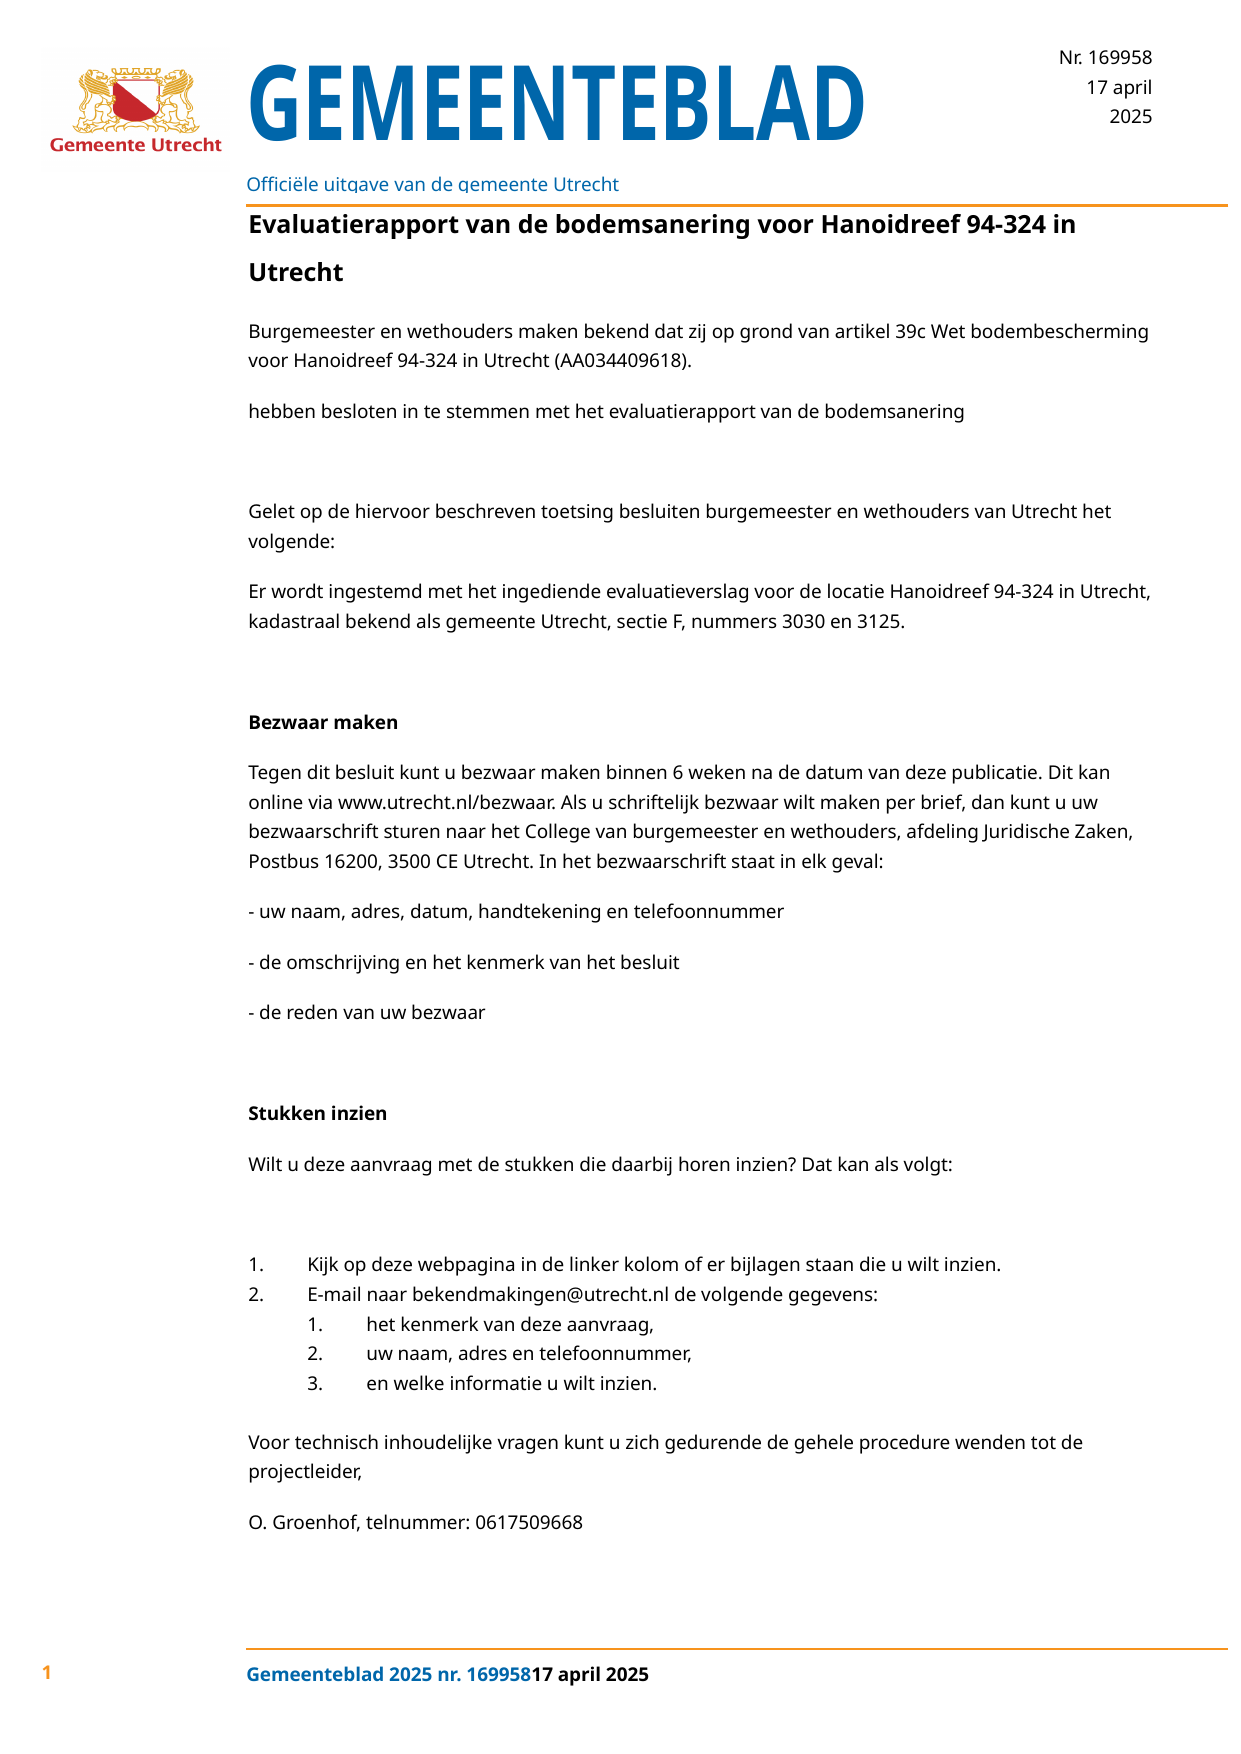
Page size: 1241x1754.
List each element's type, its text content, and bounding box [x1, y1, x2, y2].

text O. Groenhof, telnummer: 0617509668 [248, 1509, 1152, 1535]
list het kenmerk van deze aanvraag, [307, 1311, 1152, 1337]
text Voor technisch inhoudelijke vragen kunt u zich gedurende de gehele procedure wenden tot de projectleider, [248, 1429, 1152, 1484]
text Evaluatierapport van de bodemsanering voor Hanoidreef 94-324 in Utrecht [248, 207, 1152, 288]
text - de reden van uw bezwaar [248, 999, 1152, 1025]
text - uw naam, adres, datum, handtekening en telefoonnummer [248, 899, 1152, 924]
list Kijk op deze webpagina in de linker kolom of er bijlagen staan die u wilt inzien. [248, 1252, 1152, 1277]
text Stukken inzien [248, 1100, 1152, 1126]
list E-mail naar bekendmakingen@utrecht.nl de volgende gegevens: [248, 1281, 1152, 1307]
text Wilt u deze aanvraag met de stukken die daarbij horen inzien? Dat kan als volgt: [248, 1151, 1152, 1177]
text Tegen dit besluit kunt u bezwaar maken binnen 6 weken na de datum van deze publicatie. Dit kan online via www.utrecht.nl/bezwaar. Als u schriftelijk bezwaar wilt maken per brief, dan kunt u uw bezwaarschrift sturen naar het College van burgemeester en wethouders, afdeling Juridische Zaken, Postbus 16200, 3500 CE Utrecht. In het bezwaarschrift staat in elk geval: [248, 759, 1152, 874]
text Bezwaar maken [248, 709, 1152, 735]
picture [41, 47, 231, 172]
text hebben besloten in te stemmen met het evaluatierapport van de bodemsanering [248, 398, 1152, 424]
list en welke informatie u wilt inzien. [307, 1370, 1152, 1396]
text Er wordt ingestemd met het ingediende evaluatieverslag voor de locatie Hanoidreef 94-324 in Utrecht, kadastraal bekend als gemeente Utrecht, sectie F, nummers 3030 en 3125. [248, 579, 1152, 634]
list uw naam, adres en telefoonnummer, [307, 1340, 1152, 1366]
text Gelet op de hiervoor beschreven toetsing besluiten burgemeester en wethouders van Utrecht het volgende: [248, 499, 1152, 554]
text - de omschrijving en het kenmerk van het besluit [248, 949, 1152, 975]
text Burgemeester en wethouders maken bekend dat zij op grond van artikel 39c Wet bodembescherming voor Hanoidreef 94-324 in Utrecht (AA034409618). [248, 318, 1152, 373]
